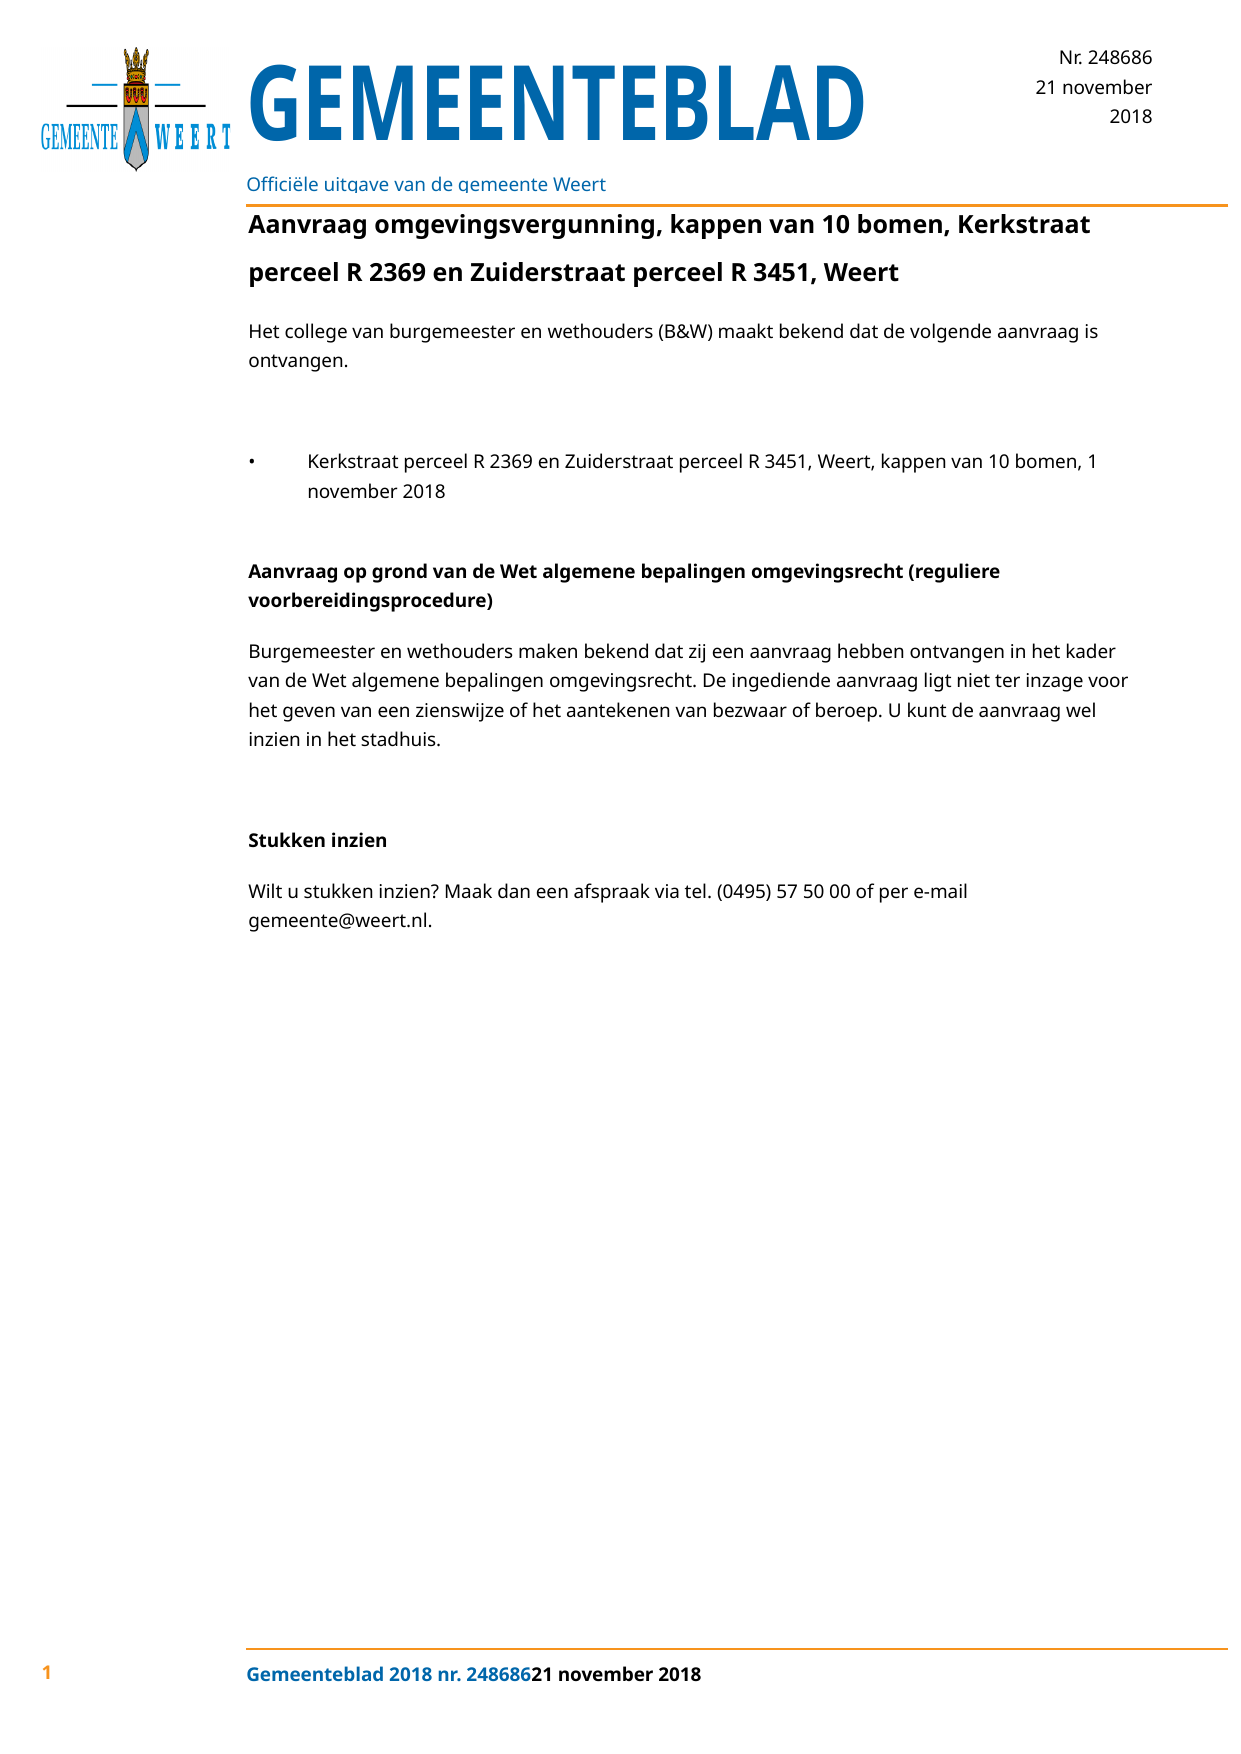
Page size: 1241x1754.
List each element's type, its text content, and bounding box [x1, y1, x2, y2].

text Stukken inzien [248, 827, 1152, 853]
list Kerkstraat perceel R 2369 en Zuiderstraat perceel R 3451, Weert, kappen van 10 bomen, 1 november 2018 [248, 448, 1152, 504]
text Aanvraag omgevingsvergunning, kappen van 10 bomen, Kerkstraat perceel R 2369 en Zuiderstraat perceel R 3451, Weert [248, 207, 1152, 288]
text Burgemeester en wethouders maken bekend dat zij een aanvraag hebben ontvangen in het kader van de Wet algemene bepalingen omgevingsrecht. De ingediende aanvraag ligt niet ter inzage voor het geven van een zienswijze of het aantekenen van bezwaar of beroep. U kunt de aanvraag wel inzien in het stadhuis. [248, 638, 1152, 752]
picture [41, 47, 231, 172]
text Aanvraag op grond van de Wet algemene bepalingen omgevingsrecht (reguliere voorbereidingsprocedure) [248, 558, 1152, 613]
text Wilt u stukken inzien? Maak dan een afspraak via tel. (0495) 57 50 00 of per e-mail gemeente@weert.nl. [248, 878, 1152, 933]
text Het college van burgemeester en wethouders (B&W) maakt bekend dat de volgende aanvraag is ontvangen. [248, 318, 1152, 373]
